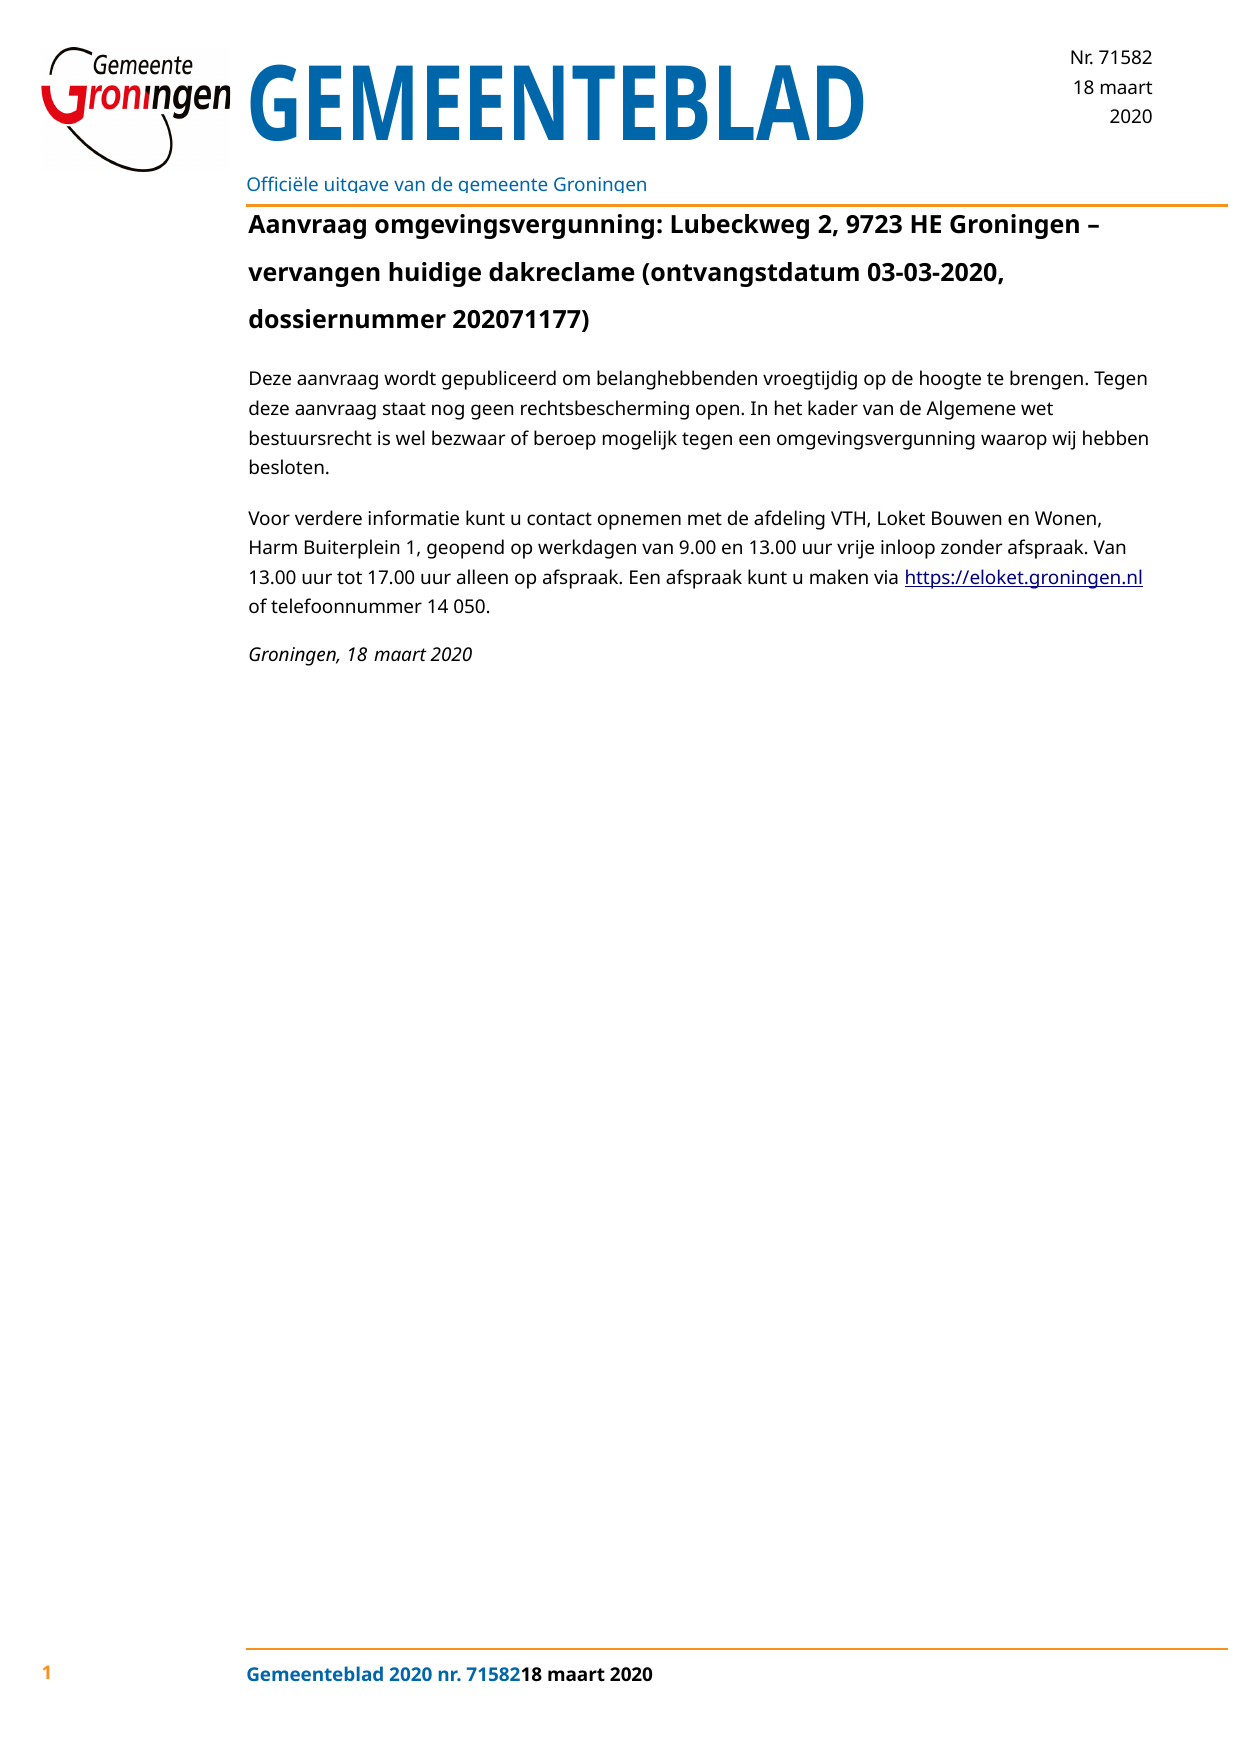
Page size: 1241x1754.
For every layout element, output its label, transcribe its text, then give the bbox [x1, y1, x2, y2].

text Groningen, 18 maart 2020 [248, 641, 1152, 667]
text Aanvraag omgevingsvergunning: Lubeckweg 2, 9723 HE Groningen – vervangen huidige dakreclame (ontvangstdatum 03-03-2020, dossiernummer 202071177) [248, 207, 1152, 336]
picture [41, 47, 231, 172]
text Deze aanvraag wordt gepubliceerd om belanghebbenden vroegtijdig op de hoogte te brengen. Tegen deze aanvraag staat nog geen rechtsbescherming open. In het kader van de Algemene wet bestuursrecht is wel bezwaar of beroep mogelijk tegen een omgevingsvergunning waarop wij hebben besloten. [248, 366, 1152, 480]
text Voor verdere informatie kunt u contact opnemen met de afdeling VTH, Loket Bouwen en Wonen, Harm Buiterplein 1, geopend op werkdagen van 9.00 en 13.00 uur vrije inloop zonder afspraak. Van 13.00 uur tot 17.00 uur alleen op afspraak. Een afspraak kunt u maken via https://eloket.groningen.nl of telefoonnummer 14 050. [248, 505, 1152, 619]
